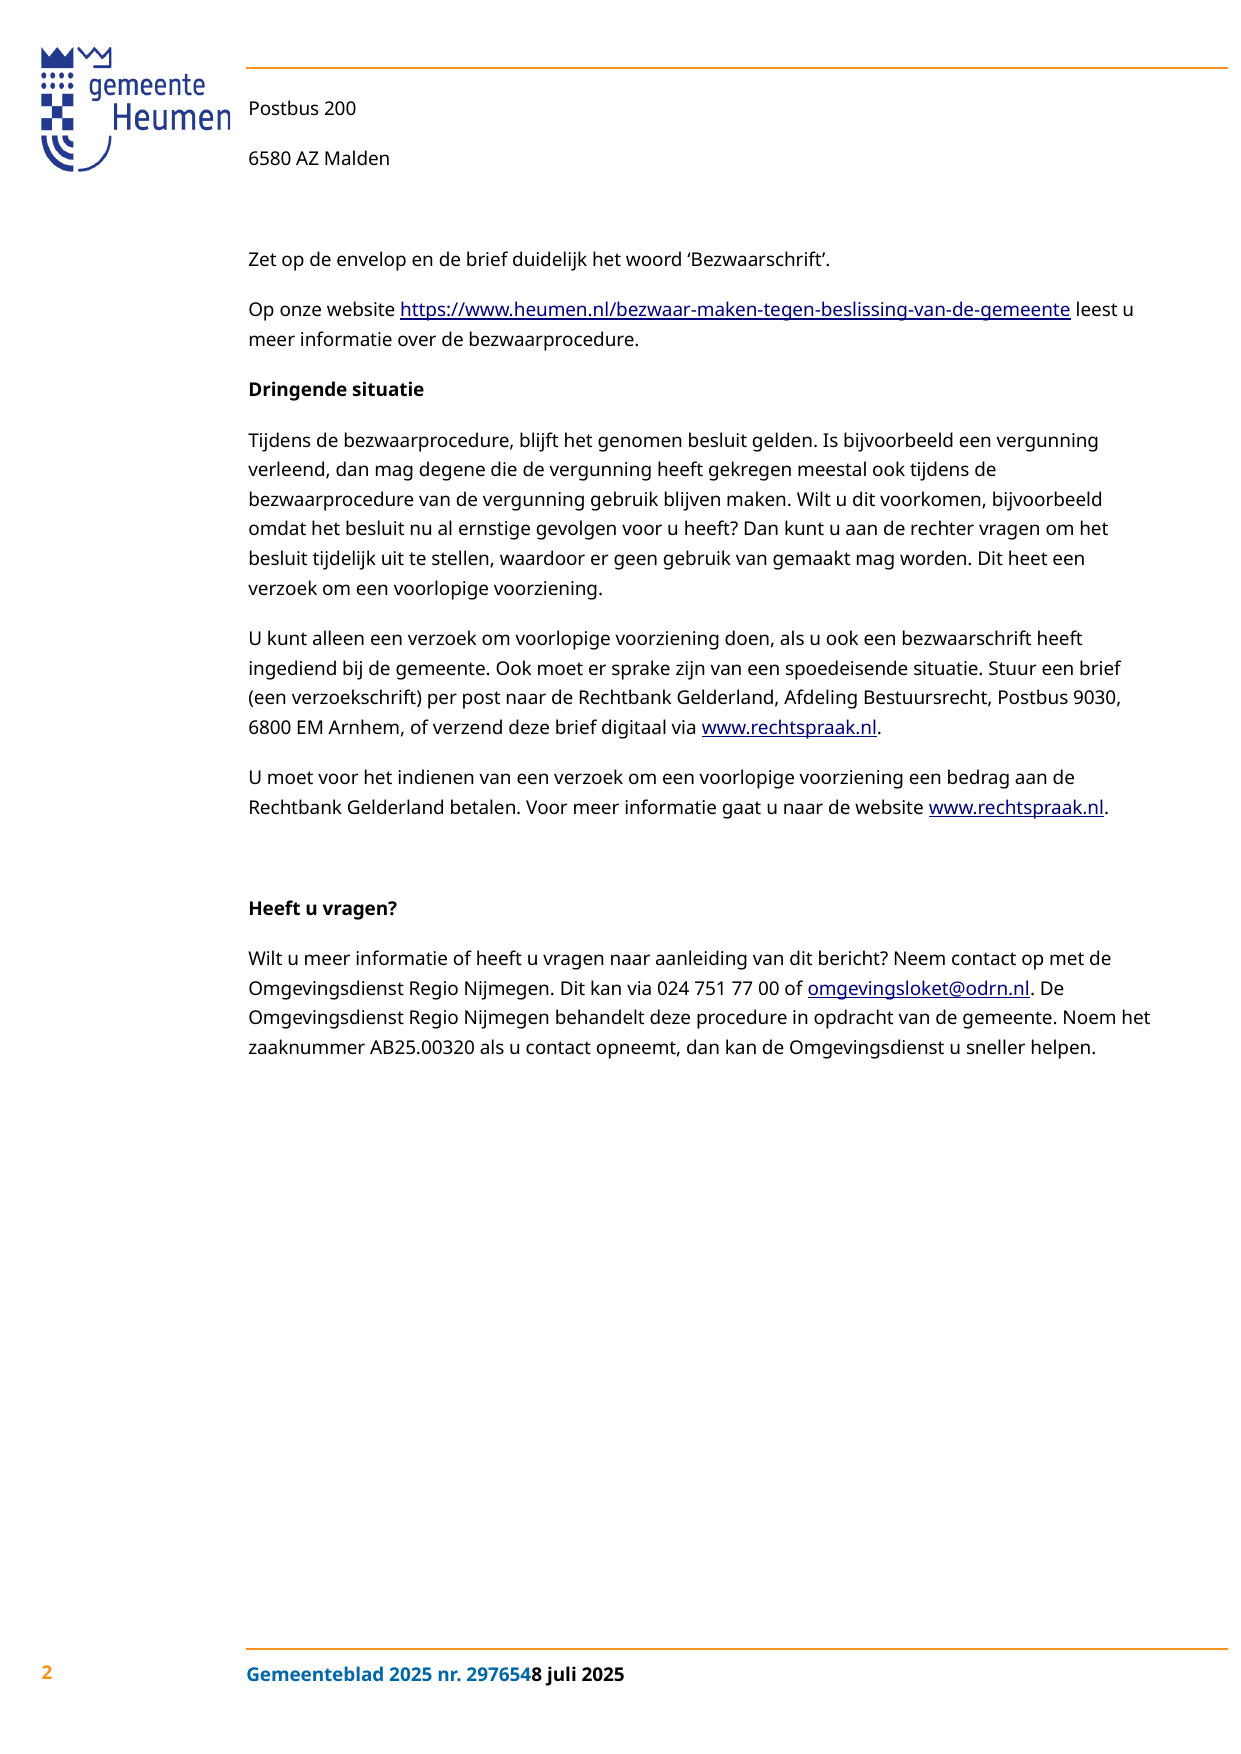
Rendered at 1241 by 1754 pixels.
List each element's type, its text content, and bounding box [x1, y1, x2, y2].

text Wilt u meer informatie of heeft u vragen naar aanleiding van dit bericht? Neem contact op met de Omgevingsdienst Regio Nijmegen. Dit kan via 024 751 77 00 of omgevingsloket@odrn.nl. De Omgevingsdienst Regio Nijmegen behandelt deze procedure in opdracht van de gemeente. Noem het zaaknummer AB25.00320 als u contact opneemt, dan kan de Omgevingsdienst u sneller helpen. [248, 945, 1152, 1060]
text Op onze website https://www.heumen.nl/bezwaar-maken-tegen-beslissing-van-de-gemeente leest u meer informatie over de bezwaarprocedure. [248, 296, 1152, 352]
text 6580 AZ Malden [248, 145, 1152, 171]
text Tijdens de bezwaarprocedure, blijft het genomen besluit gelden. Is bijvoorbeeld een vergunning verleend, dan mag degene die de vergunning heeft gekregen meestal ook tijdens de bezwaarprocedure van de vergunning gebruik blijven maken. Wilt u dit voorkomen, bijvoorbeeld omdat het besluit nu al ernstige gevolgen voor u heeft? Dan kunt u aan de rechter vragen om het besluit tijdelijk uit te stellen, waardoor er geen gebruik van gemaakt mag worden. Dit heet een verzoek om een voorlopige voorziening. [248, 427, 1152, 601]
picture [41, 47, 231, 172]
text Zet op de envelop en de brief duidelijk het woord ‘Bezwaarschrift’. [248, 246, 1152, 272]
text Heeft u vragen? [248, 895, 1152, 921]
text Dringende situatie [248, 376, 1152, 402]
text U kunt alleen een verzoek om voorlopige voorziening doen, als u ook een bezwaarschrift heeft ingediend bij de gemeente. Ook moet er sprake zijn van een spoedeisende situatie. Stuur een brief (een verzoekschrift) per post naar de Rechtbank Gelderland, Afdeling Bestuursrecht, Postbus 9030, 6800 EM Arnhem, of verzend deze brief digitaal via www.rechtspraak.nl. [248, 625, 1152, 740]
text U moet voor het indienen van een verzoek om een voorlopige voorziening een bedrag aan de Rechtbank Gelderland betalen. Voor meer informatie gaat u naar de website www.rechtspraak.nl. [248, 764, 1152, 820]
text Postbus 200 [248, 95, 1152, 121]
